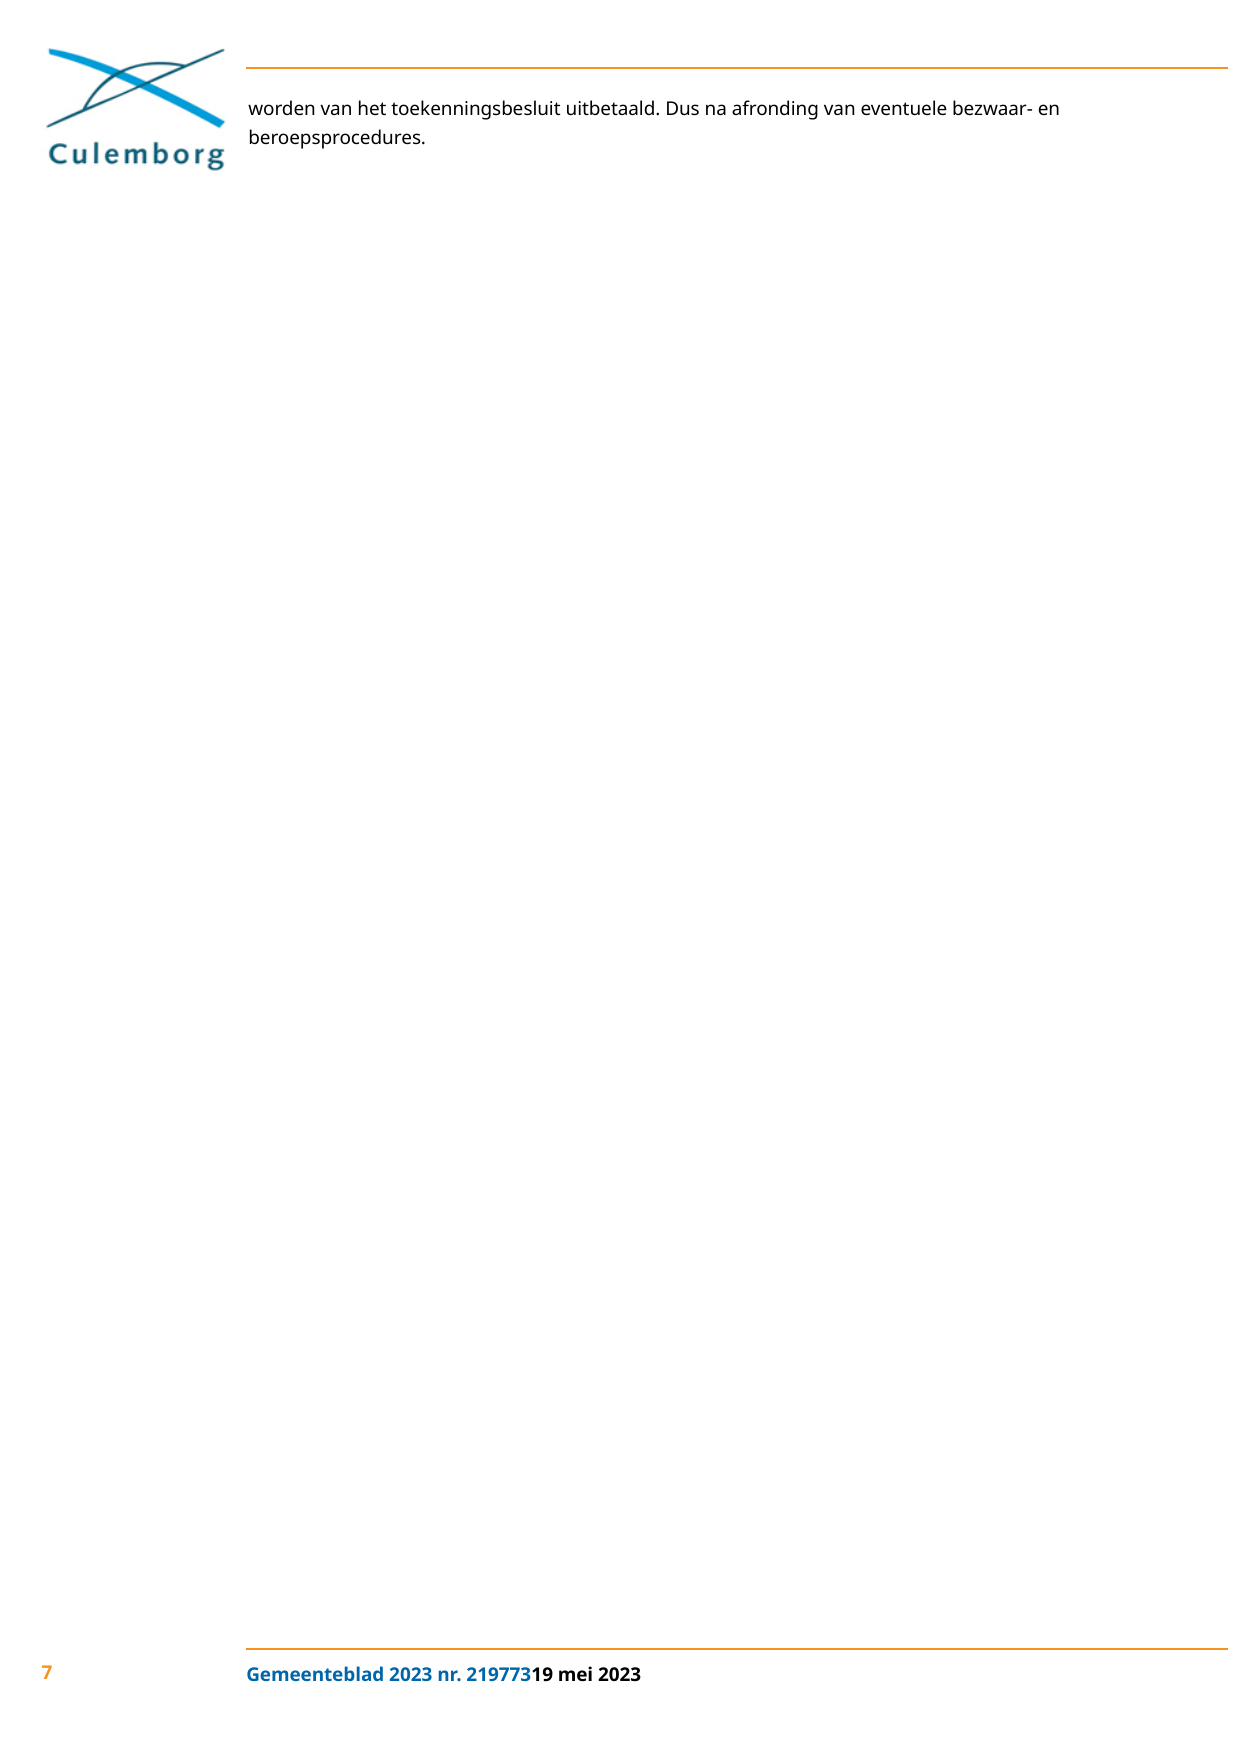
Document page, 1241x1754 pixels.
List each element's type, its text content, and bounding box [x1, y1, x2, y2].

picture [41, 47, 231, 172]
text worden van het toekenningsbesluit uitbetaald. Dus na afronding van eventuele bezwaar- en beroepsprocedures. [248, 95, 1152, 150]
